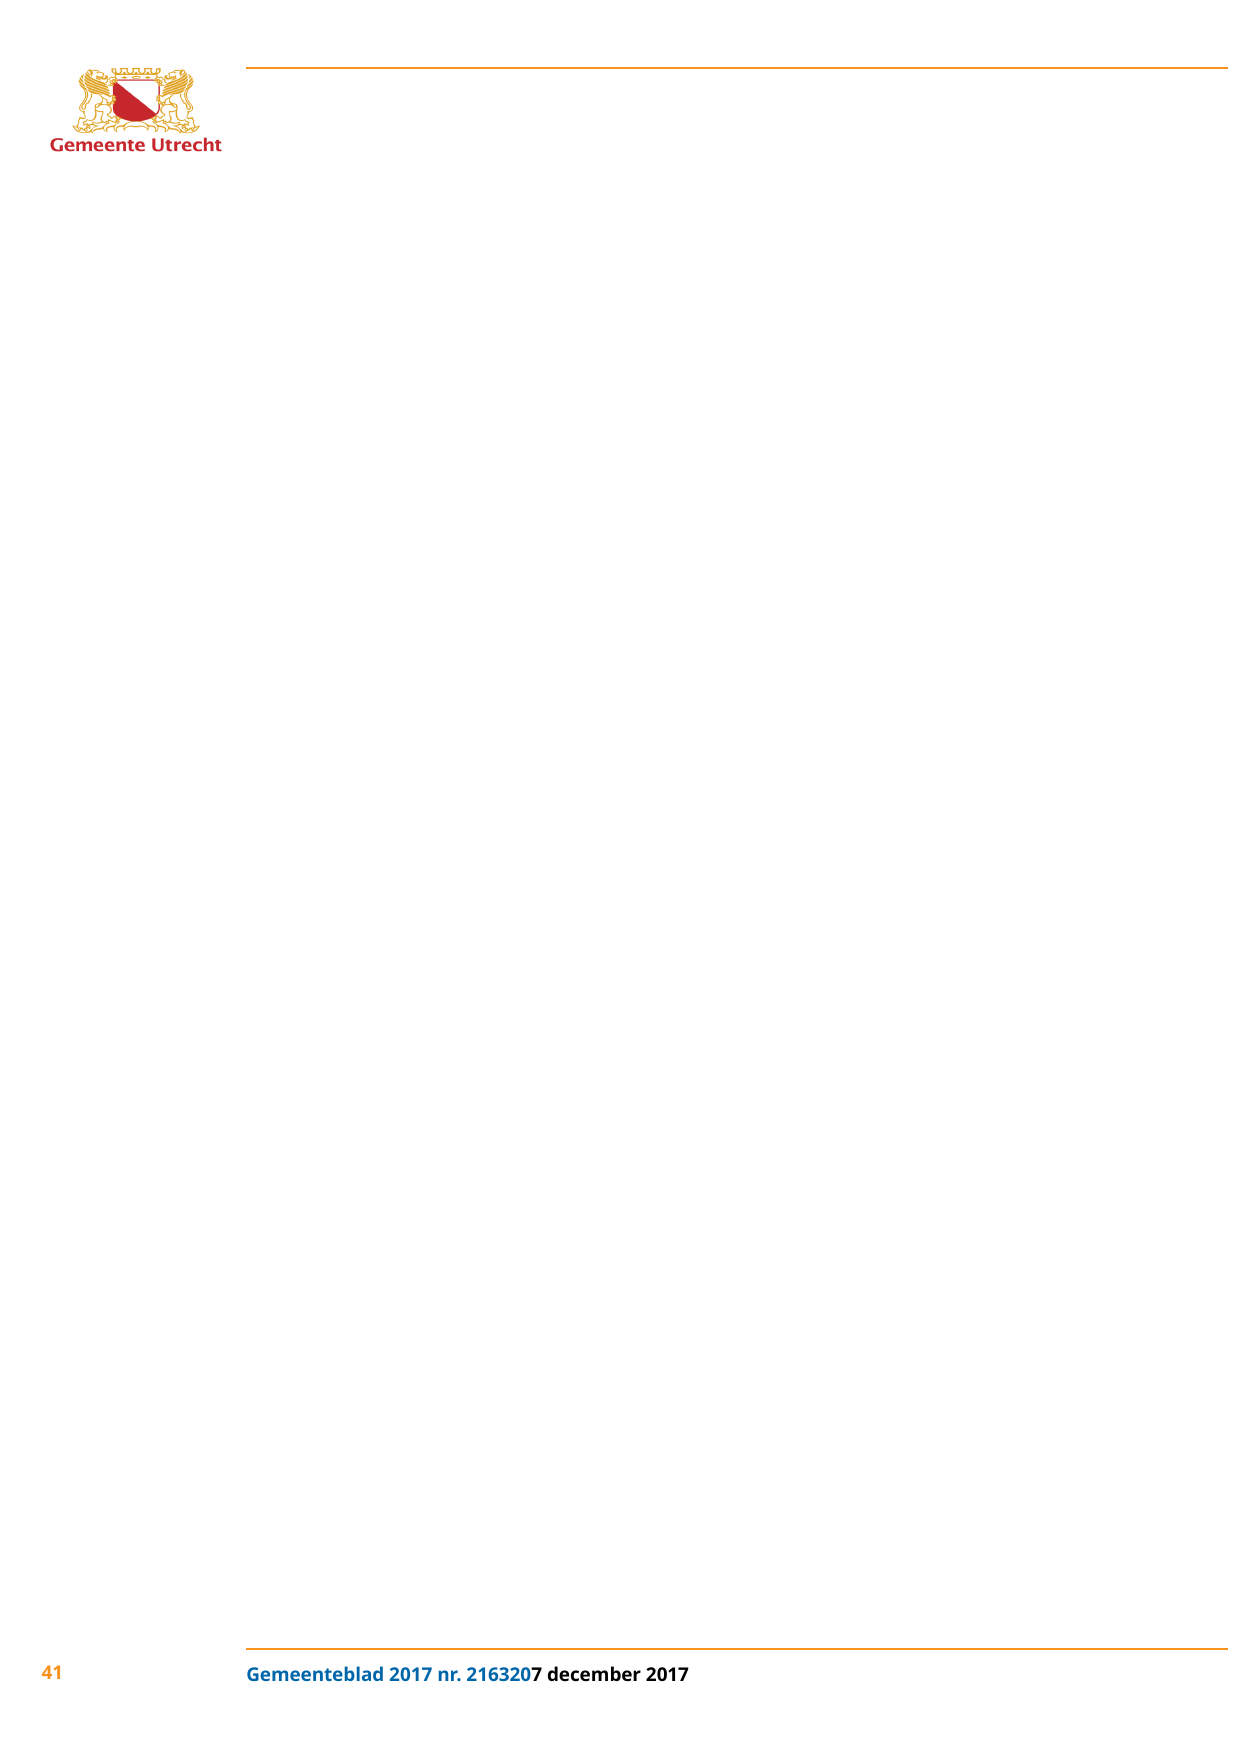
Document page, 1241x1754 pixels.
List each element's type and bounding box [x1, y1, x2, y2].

picture [41, 47, 231, 172]
